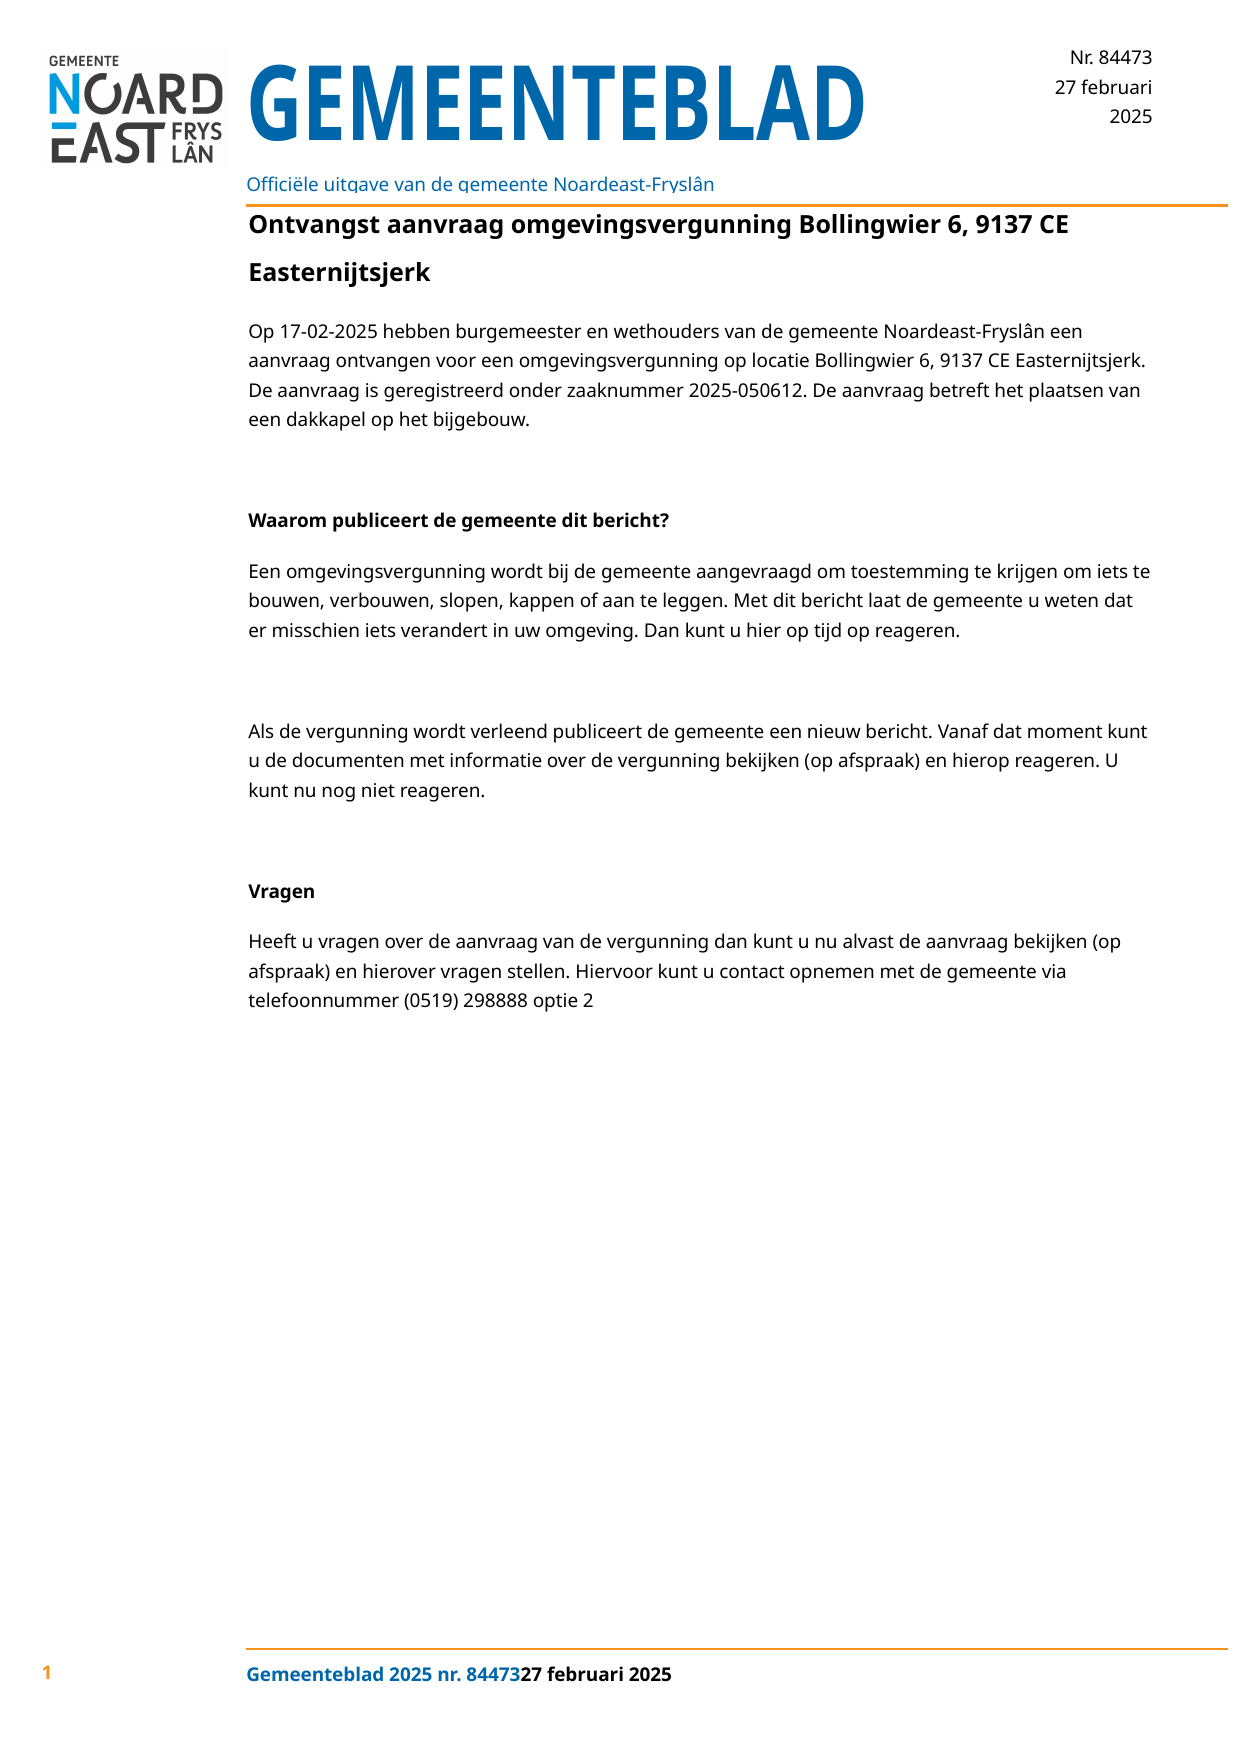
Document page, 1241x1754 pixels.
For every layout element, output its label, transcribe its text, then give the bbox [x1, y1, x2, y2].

text Vragen [248, 878, 1152, 904]
text Als de vergunning wordt verleend publiceert de gemeente een nieuw bericht. Vanaf dat moment kunt u de documenten met informatie over de vergunning bekijken (op afspraak) en hierop reageren. U kunt nu nog niet reageren. [248, 718, 1152, 803]
text Een omgevingsvergunning wordt bij de gemeente aangevraagd om toestemming te krijgen om iets te bouwen, verbouwen, slopen, kappen of aan te leggen. Met dit bericht laat de gemeente u weten dat er misschien iets verandert in uw omgeving. Dan kunt u hier op tijd op reageren. [248, 558, 1152, 643]
picture [41, 47, 231, 172]
text Waarom publiceert de gemeente dit bericht? [248, 507, 1152, 533]
text Heeft u vragen over de aanvraag van de vergunning dan kunt u nu alvast de aanvraag bekijken (op afspraak) en hierover vragen stellen. Hiervoor kunt u contact opnemen met de gemeente via telefoonnummer (0519) 298888 optie 2 [248, 928, 1152, 1013]
text Ontvangst aanvraag omgevingsvergunning Bollingwier 6, 9137 CE Easternijtsjerk [248, 207, 1152, 288]
text Op 17-02-2025 hebben burgemeester en wethouders van de gemeente Noardeast-Fryslân een aanvraag ontvangen voor een omgevingsvergunning op locatie Bollingwier 6, 9137 CE Easternijtsjerk. De aanvraag is geregistreerd onder zaaknummer 2025-050612. De aanvraag betreft het plaatsen van een dakkapel op het bijgebouw. [248, 318, 1152, 432]
